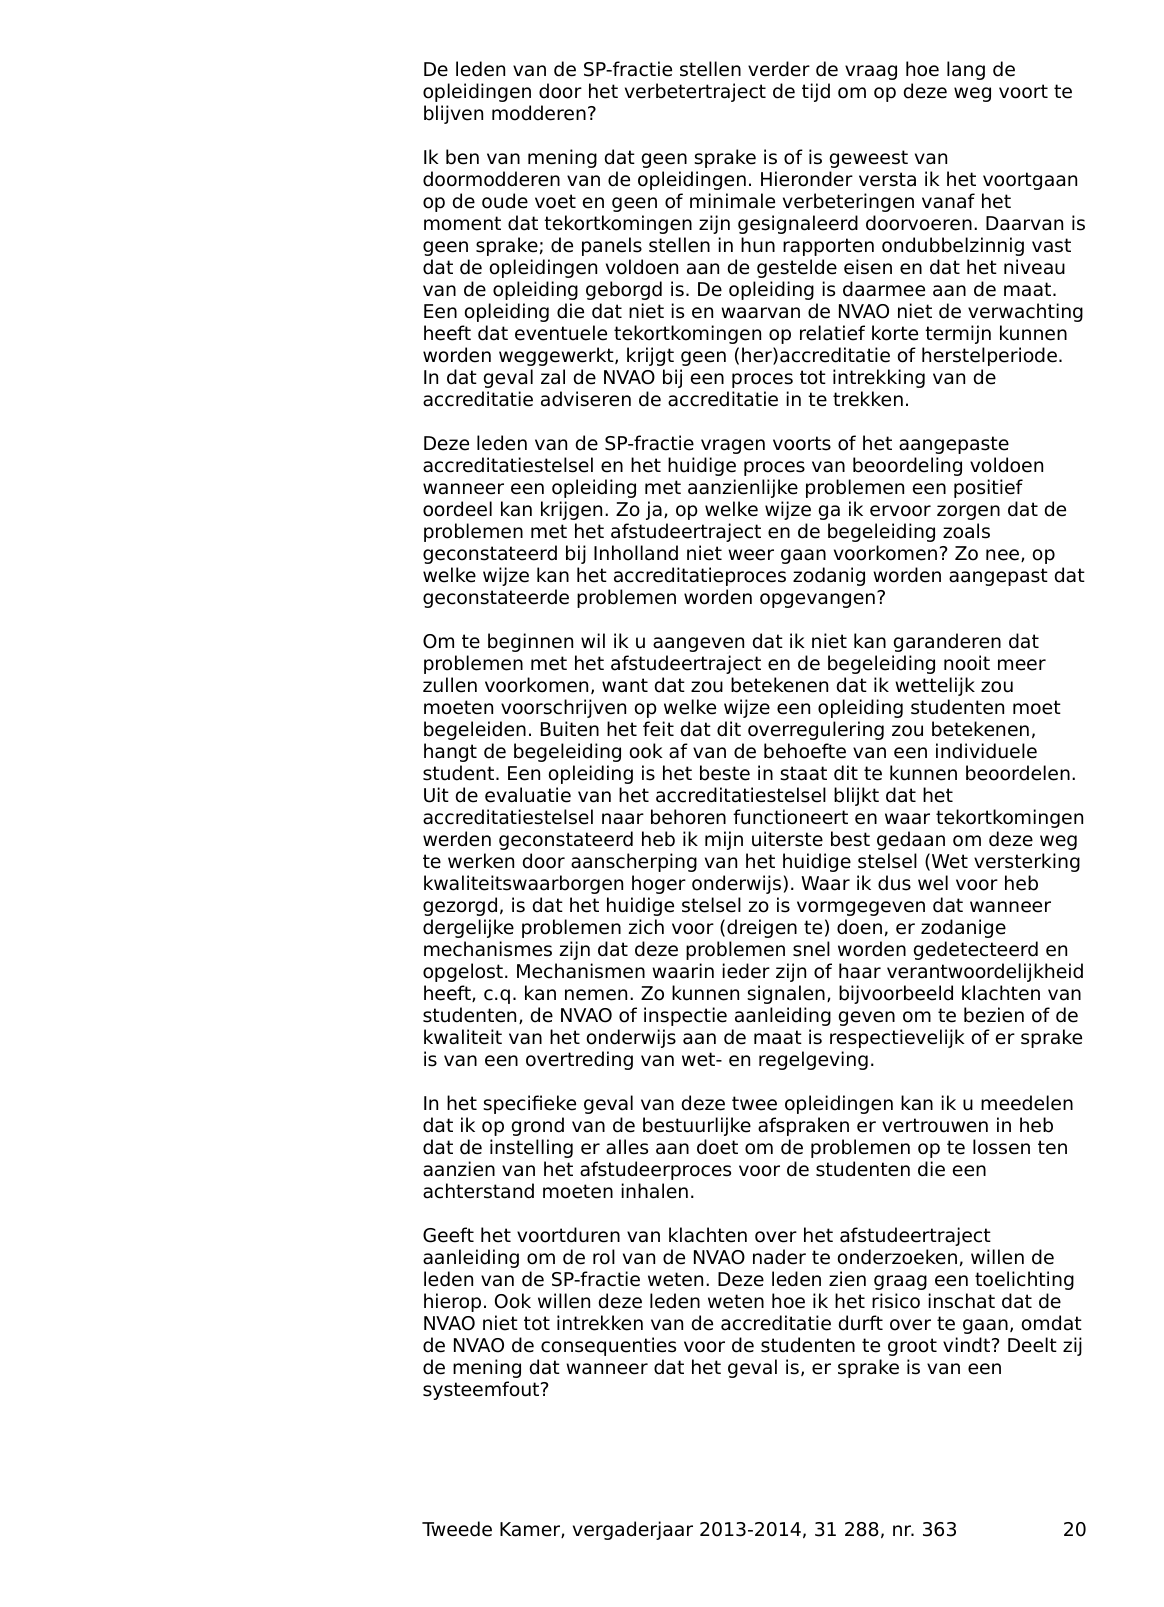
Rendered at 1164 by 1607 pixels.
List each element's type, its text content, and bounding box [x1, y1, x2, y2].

text Om te beginnen wil ik u aangeven dat ik niet kan garanderen dat problemen met het afstudeertraject en de begeleiding nooit meer zullen voorkomen, want dat zou betekenen dat ik wettelijk zou moeten voorschrijven op welke wijze een opleiding studenten moet begeleiden. Buiten het feit dat dit overregulering zou betekenen, hangt de begeleiding ook af van de behoefte van een individuele student. Een opleiding is het beste in staat dit te kunnen beoordelen. Uit de evaluatie van het accreditatiestelsel blijkt dat het accreditatiestelsel naar behoren functioneert en waar tekortkomingen werden geconstateerd heb ik mijn uiterste best gedaan om deze weg te werken door aanscherping van het huidige stelsel (Wet versterking kwaliteitswaarborgen hoger onderwijs). Waar ik dus wel voor heb gezorgd, is dat het huidige stelsel zo is vormgegeven dat wanneer dergelijke problemen zich voor (dreigen te) doen, er zodanige mechanismes zijn dat deze problemen snel worden gedetecteerd en opgelost. Mechanismen waarin ieder zijn of haar verantwoordelijkheid heeft, c.q. kan nemen. Zo kunnen signalen, bijvoorbeeld klachten van studenten, de NVAO of inspectie aanleiding geven om te bezien of de kwaliteit van het onderwijs aan de maat is respectievelijk of er sprake is van een overtreding van wet- en regelgeving. [422, 631, 1087, 1071]
text Ik ben van mening dat geen sprake is of is geweest van doormodderen van de opleidingen. Hieronder versta ik het voortgaan op de oude voet en geen of minimale verbeteringen vanaf het moment dat tekortkomingen zijn gesignaleerd doorvoeren. Daarvan is geen sprake; de panels stellen in hun rapporten ondubbelzinnig vast dat de opleidingen voldoen aan de gestelde eisen en dat het niveau van de opleiding geborgd is. De opleiding is daarmee aan de maat. Een opleiding die dat niet is en waarvan de NVAO niet de verwachting heeft dat eventuele tekortkomingen op relatief korte termijn kunnen worden weggewerkt, krijgt geen (her)accreditatie of herstelperiode. In dat geval zal de NVAO bij een proces tot intrekking van de accreditatie adviseren de accreditatie in te trekken. [422, 147, 1087, 411]
text Deze leden van de SP-fractie vragen voorts of het aangepaste accreditatiestelsel en het huidige proces van beoordeling voldoen wanneer een opleiding met aanzienlijke problemen een positief oordeel kan krijgen. Zo ja, op welke wijze ga ik ervoor zorgen dat de problemen met het afstudeertraject en de begeleiding zoals geconstateerd bij Inholland niet weer gaan voorkomen? Zo nee, op welke wijze kan het accreditatieproces zodanig worden aangepast dat geconstateerde problemen worden opgevangen? [422, 433, 1087, 609]
text In het specifieke geval van deze twee opleidingen kan ik u meedelen dat ik op grond van de bestuurlijke afspraken er vertrouwen in heb dat de instelling er alles aan doet om de problemen op te lossen ten aanzien van het afstudeerproces voor de studenten die een achterstand moeten inhalen. [422, 1093, 1087, 1203]
text De leden van de SP-fractie stellen verder de vraag hoe lang de opleidingen door het verbetertraject de tijd om op deze weg voort te blijven modderen? [422, 59, 1087, 125]
text Geeft het voortduren van klachten over het afstudeertraject aanleiding om de rol van de NVAO nader te onderzoeken, willen de leden van de SP-fractie weten. Deze leden zien graag een toelichting hierop. Ook willen deze leden weten hoe ik het risico inschat dat de NVAO niet tot intrekken van de accreditatie durft over te gaan, omdat de NVAO de consequenties voor de studenten te groot vindt? Deelt zij de mening dat wanneer dat het geval is, er sprake is van een systeemfout? [422, 1225, 1087, 1401]
